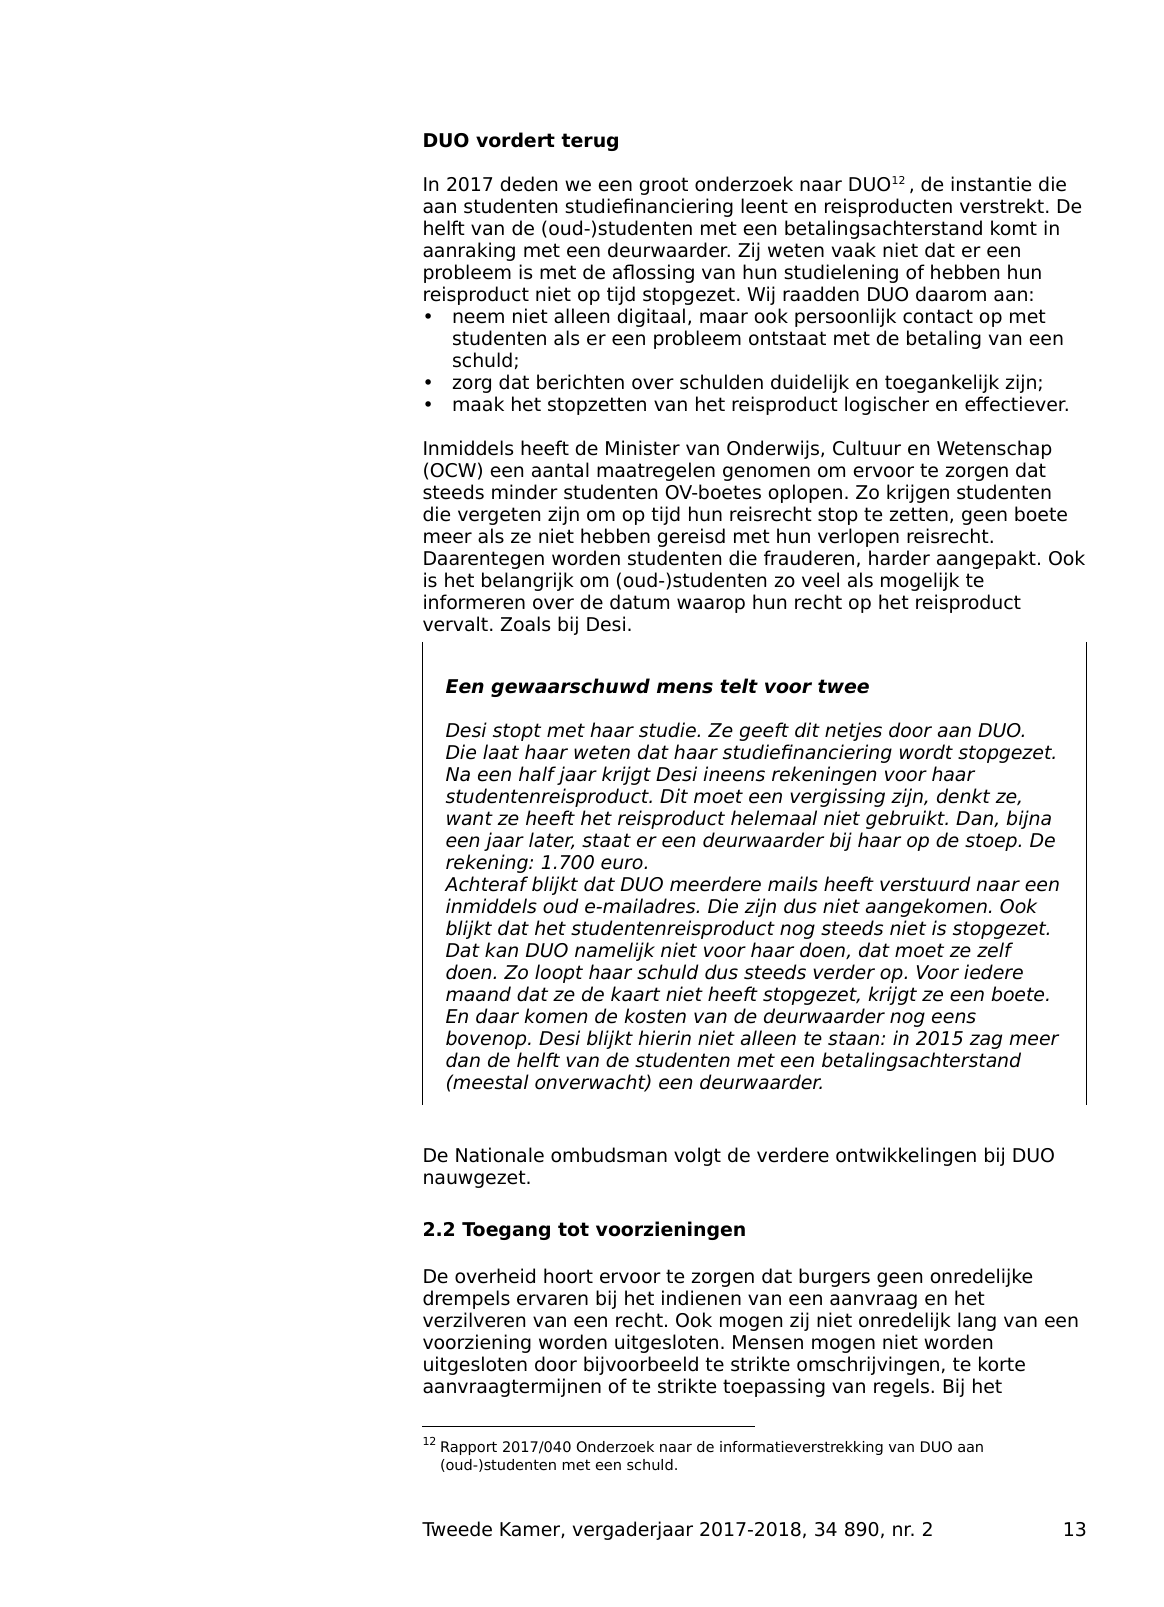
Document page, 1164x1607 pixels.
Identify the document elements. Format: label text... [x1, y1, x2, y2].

text De Nationale ombudsman volgt de verdere ontwikkelingen bij DUO nauwgezet. [422, 1145, 1087, 1189]
subtitle DUO vordert terug [422, 130, 1087, 152]
text Inmiddels heeft de Minister van Onderwijs, Cultuur en Wetenschap (OCW) een aantal maatregelen genomen om ervoor te zorgen dat steeds minder studenten OV-boetes oplopen. Zo krijgen studenten die vergeten zijn om op tijd hun reisrecht stop te zetten, geen boete meer als ze niet hebben gereisd met hun verlopen reisrecht. Daarentegen worden studenten die frauderen, harder aangepakt. Ook is het belangrijk om (oud-)studenten zo veel als mogelijk te informeren over de datum waarop hun recht op het reisproduct vervalt. Zoals bij Desi. [422, 438, 1087, 636]
text In 2017 deden we een groot onderzoek naar DUO, de instantie die aan studenten studiefinanciering leent en reisproducten verstrekt. De helft van de (oud-)studenten met een betalingsachterstand komt in aanraking met een deurwaarder. Zij weten vaak niet dat er een probleem is met de aflossing van hun studielening of hebben hun reisproduct niet op tijd stopgezet. Wij raadden DUO daarom aan: [422, 174, 1087, 306]
text • neem niet alleen digitaal, maar ook persoonlijk contact op met studenten als er een probleem ontstaat met de betaling van een schuld; [422, 306, 1087, 372]
text • maak het stopzetten van het reisproduct logischer en effectiever. [422, 394, 1087, 416]
text • zorg dat berichten over schulden duidelijk en toegankelijk zijn; [422, 372, 1087, 394]
text De overheid hoort ervoor te zorgen dat burgers geen onredelijke drempels ervaren bij het indienen van een aanvraag en het verzilveren van een recht. Ook mogen zij niet onredelijk lang van een voorziening worden uitgesloten. Mensen mogen niet worden uitgesloten door bijvoorbeeld te strikte omschrijvingen, te korte aanvraagtermijnen of te strikte toepassing van regels. Bij het [422, 1266, 1087, 1398]
table_header Een gewaarschuwd mens telt voor twee Desi stopt met haar studie. Ze geeft dit netjes door aan DUO. Die laat haar weten dat haar studiefinanciering wordt stopgezet. Na een half jaar krijgt Desi ineens rekeningen voor haar studentenreisproduct. Dit moet een vergissing zijn, denkt ze, want ze heeft het reisproduct helemaal niet gebruikt. Dan, bijna een jaar later, staat er een deurwaarder bij haar op de stoep. De rekening: 1.700 euro. Achteraf blijkt dat DUO meerdere mails heeft verstuurd naar een inmiddels oud e-mailadres. Die zijn dus niet aangekomen. Ook blijkt dat het studentenreisproduct nog steeds niet is stopgezet. Dat kan DUO namelijk niet voor haar doen, dat moet ze zelf doen. Zo loopt haar schuld dus steeds verder op. Voor iedere maand dat ze de kaart niet heeft stopgezet, krijgt ze een boete. En daar komen de kosten van de deurwaarder nog eens bovenop. Desi blijkt hierin niet alleen te staan: in 2015 zag meer dan de helft van de studenten met een betalingsachterstand (meestal onverwacht) een deurwaarder. [423, 642, 1086, 1105]
text Rapport 2017/040 Onderzoek naar de informatieverstrekking van DUO aan (oud-)studenten met een schuld. [422, 1435, 1087, 1474]
subtitle 2.2 Toegang tot voorzieningen [422, 1219, 1087, 1241]
